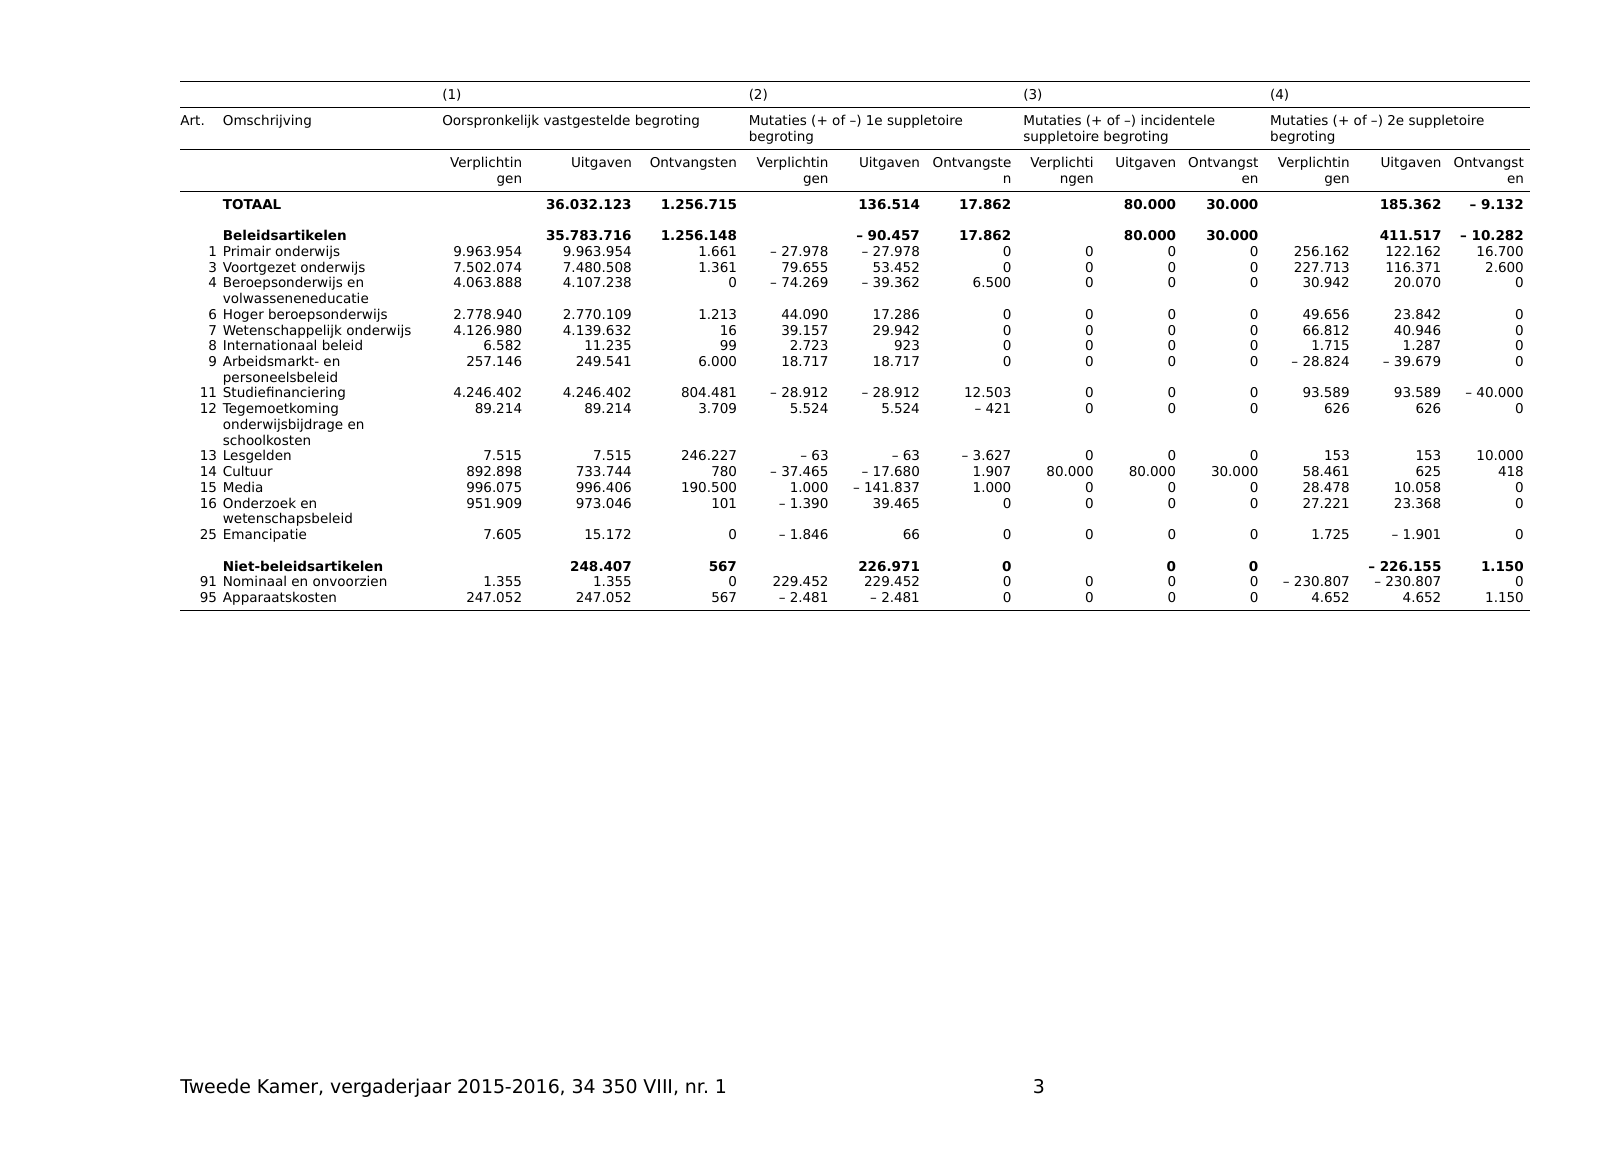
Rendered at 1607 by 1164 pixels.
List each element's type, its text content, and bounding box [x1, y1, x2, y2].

table_cell 4.246.402 [528, 385, 637, 401]
table_cell 5.524 [743, 401, 834, 448]
table_cell 0 [1447, 338, 1529, 354]
table_cell 0 [1447, 275, 1529, 307]
table_cell – 1.390 [743, 495, 834, 527]
table_cell 973.046 [528, 495, 637, 527]
table_cell 16 [180, 495, 217, 527]
table_cell [1099, 543, 1182, 558]
table_cell Ontvangsten [1182, 150, 1264, 191]
table_cell 6 [180, 307, 217, 322]
table_cell 256.162 [1264, 244, 1356, 259]
table_cell Verplichtingen [1017, 150, 1099, 191]
table_cell 1.000 [926, 480, 1017, 495]
table_cell Ontvangsten [1447, 150, 1529, 191]
table_cell [1017, 558, 1099, 574]
table_cell 4.139.632 [528, 323, 637, 338]
table_cell 0 [1099, 495, 1182, 527]
table_cell [1182, 543, 1264, 558]
table_cell 0 [926, 527, 1017, 543]
table_cell Emancipatie [217, 527, 436, 543]
table_cell [1447, 212, 1529, 228]
table_cell 0 [1017, 323, 1099, 338]
table_cell 16 [638, 323, 743, 338]
table_cell 0 [1182, 590, 1264, 610]
table_cell Mutaties (+ of –) 2e suppletoire begroting [1264, 108, 1529, 149]
table_cell [743, 228, 834, 244]
table_cell 25 [180, 527, 217, 543]
table_cell [1356, 212, 1447, 228]
table_cell 190.500 [638, 480, 743, 495]
table_cell Verplichtingen [743, 150, 834, 191]
table_cell 418 [1447, 464, 1529, 480]
table_cell 0 [926, 558, 1017, 574]
table_cell 0 [926, 354, 1017, 385]
table_cell 35.783.716 [528, 228, 637, 244]
table_cell Beroepsonderwijs en volwasseneneducatie [217, 275, 436, 307]
table_cell 780 [638, 464, 743, 480]
table_cell 0 [1447, 480, 1529, 495]
table_cell – 27.978 [743, 244, 834, 259]
table_cell 13 [180, 448, 217, 464]
table_cell 40.946 [1356, 323, 1447, 338]
table_cell 626 [1264, 401, 1356, 448]
table_header (3) [1017, 82, 1264, 107]
table_cell [217, 150, 436, 191]
table_cell [638, 543, 743, 558]
table_cell 4.126.980 [436, 323, 528, 338]
table_cell 229.452 [834, 574, 926, 590]
table_cell 0 [1447, 401, 1529, 448]
table_cell Uitgaven [528, 150, 637, 191]
table_cell 0 [1182, 338, 1264, 354]
table_cell 0 [1182, 244, 1264, 259]
table_cell 93.589 [1356, 385, 1447, 401]
table_cell 30.000 [1182, 464, 1264, 480]
table_cell 0 [1017, 307, 1099, 322]
table_cell 2.723 [743, 338, 834, 354]
table_cell 996.075 [436, 480, 528, 495]
table_cell 79.655 [743, 260, 834, 275]
table_cell 9.963.954 [528, 244, 637, 259]
table_cell [436, 228, 528, 244]
table_cell Studiefinanciering [217, 385, 436, 401]
table_cell [180, 192, 217, 212]
table_cell Ontvangsten [638, 150, 743, 191]
table_cell 0 [926, 323, 1017, 338]
table_cell – 28.824 [1264, 354, 1356, 385]
table_cell Art. [180, 108, 217, 149]
table_cell 247.052 [528, 590, 637, 610]
table_cell Voortgezet onderwijs [217, 260, 436, 275]
table_cell 1.213 [638, 307, 743, 322]
table_cell [743, 543, 834, 558]
table_cell 95 [180, 590, 217, 610]
table_cell – 39.362 [834, 275, 926, 307]
table_cell 12 [180, 401, 217, 448]
table_cell 4.063.888 [436, 275, 528, 307]
table_cell [638, 212, 743, 228]
table_cell 227.713 [1264, 260, 1356, 275]
table_cell 116.371 [1356, 260, 1447, 275]
table_cell Apparaatskosten [217, 590, 436, 610]
table_cell Uitgaven [1099, 150, 1182, 191]
table_cell – 226.155 [1356, 558, 1447, 574]
table_cell [1099, 212, 1182, 228]
table_header [217, 82, 436, 107]
table_cell [1017, 212, 1099, 228]
table_cell 39.465 [834, 495, 926, 527]
table_cell [217, 543, 436, 558]
table_cell 0 [1017, 260, 1099, 275]
table_cell – 40.000 [1447, 385, 1529, 401]
table_cell 30.000 [1182, 228, 1264, 244]
table_cell [743, 212, 834, 228]
table_cell Niet-beleidsartikelen [217, 558, 436, 574]
table_cell 49.656 [1264, 307, 1356, 322]
table_cell 4.107.238 [528, 275, 637, 307]
table_cell Primair onderwijs [217, 244, 436, 259]
table_cell 0 [1182, 574, 1264, 590]
table_cell TOTAAL [217, 192, 436, 212]
table_cell [436, 212, 528, 228]
table_cell – 1.846 [743, 527, 834, 543]
table_cell – 74.269 [743, 275, 834, 307]
table_cell 6.500 [926, 275, 1017, 307]
table_cell 0 [926, 495, 1017, 527]
table_cell 9 [180, 354, 217, 385]
table_cell 804.481 [638, 385, 743, 401]
table_cell – 28.912 [743, 385, 834, 401]
table_cell [1017, 192, 1099, 212]
table_cell 10.000 [1447, 448, 1529, 464]
table_cell 1.150 [1447, 590, 1529, 610]
table_cell 39.157 [743, 323, 834, 338]
table_cell [743, 558, 834, 574]
table_cell Wetenschappelijk onderwijs [217, 323, 436, 338]
table_cell 36.032.123 [528, 192, 637, 212]
table_cell 0 [1017, 354, 1099, 385]
table_cell 0 [1182, 275, 1264, 307]
table_cell 4.652 [1356, 590, 1447, 610]
table_cell 4.652 [1264, 590, 1356, 610]
table_cell 229.452 [743, 574, 834, 590]
table_cell 1.907 [926, 464, 1017, 480]
table_cell 80.000 [1017, 464, 1099, 480]
table_cell 29.942 [834, 323, 926, 338]
table_cell 0 [1099, 590, 1182, 610]
table_cell Arbeidsmarkt- en personeelsbeleid [217, 354, 436, 385]
table_cell 1.355 [436, 574, 528, 590]
table_cell [180, 150, 217, 191]
table_cell [743, 192, 834, 212]
table_cell – 27.978 [834, 244, 926, 259]
table_cell 0 [1182, 354, 1264, 385]
table_cell 0 [638, 527, 743, 543]
table_cell 153 [1264, 448, 1356, 464]
table_cell – 3.627 [926, 448, 1017, 464]
table_cell Uitgaven [834, 150, 926, 191]
table_cell Verplichtingen [1264, 150, 1356, 191]
table_cell 0 [1182, 480, 1264, 495]
table_cell 53.452 [834, 260, 926, 275]
table_cell 44.090 [743, 307, 834, 322]
table_cell – 90.457 [834, 228, 926, 244]
table_cell 246.227 [638, 448, 743, 464]
table_cell 0 [1099, 448, 1182, 464]
table_cell 3 [180, 260, 217, 275]
table_cell 1.361 [638, 260, 743, 275]
table_cell 17.286 [834, 307, 926, 322]
table_header (4) [1264, 82, 1529, 107]
table_cell 93.589 [1264, 385, 1356, 401]
table_cell [1264, 192, 1356, 212]
table_cell 0 [926, 590, 1017, 610]
table_cell [436, 558, 528, 574]
table_cell – 63 [834, 448, 926, 464]
table_cell 91 [180, 574, 217, 590]
table_cell – 28.912 [834, 385, 926, 401]
table_cell 625 [1356, 464, 1447, 480]
table_cell 7.515 [528, 448, 637, 464]
table_cell [1017, 543, 1099, 558]
table_cell 15.172 [528, 527, 637, 543]
table_cell 0 [1099, 323, 1182, 338]
table_cell – 37.465 [743, 464, 834, 480]
table_cell 0 [1017, 590, 1099, 610]
table_cell – 141.837 [834, 480, 926, 495]
table_cell 11 [180, 385, 217, 401]
table_cell Ontvangsten [926, 150, 1017, 191]
table_cell 8 [180, 338, 217, 354]
table_cell 23.842 [1356, 307, 1447, 322]
table_cell 10.058 [1356, 480, 1447, 495]
table_cell Uitgaven [1356, 150, 1447, 191]
table_cell Cultuur [217, 464, 436, 480]
table_cell 733.744 [528, 464, 637, 480]
table_cell – 230.807 [1356, 574, 1447, 590]
table_cell 0 [1447, 354, 1529, 385]
table_cell 411.517 [1356, 228, 1447, 244]
table_cell 249.541 [528, 354, 637, 385]
table_cell 0 [1099, 354, 1182, 385]
table_cell 1.287 [1356, 338, 1447, 354]
table_cell 0 [1017, 401, 1099, 448]
table_cell 0 [1099, 275, 1182, 307]
table_cell 18.717 [743, 354, 834, 385]
table_cell 626 [1356, 401, 1447, 448]
table_cell 23.368 [1356, 495, 1447, 527]
table_cell 101 [638, 495, 743, 527]
table_cell Media [217, 480, 436, 495]
table_cell 0 [1099, 260, 1182, 275]
table_cell 567 [638, 558, 743, 574]
table_cell 1.725 [1264, 527, 1356, 543]
table_cell Verplichtingen [436, 150, 528, 191]
table_cell 1.256.148 [638, 228, 743, 244]
table_cell 0 [1447, 323, 1529, 338]
table_cell [1264, 212, 1356, 228]
table_cell [180, 212, 217, 228]
table_cell 0 [1447, 495, 1529, 527]
table_cell 0 [1017, 338, 1099, 354]
table_cell [180, 558, 217, 574]
table_cell 0 [926, 260, 1017, 275]
table_cell [1017, 228, 1099, 244]
table_cell 16.700 [1447, 244, 1529, 259]
table_cell 0 [1099, 338, 1182, 354]
table_cell 7 [180, 323, 217, 338]
table_cell 20.070 [1356, 275, 1447, 307]
table_cell – 39.679 [1356, 354, 1447, 385]
table_cell 9.963.954 [436, 244, 528, 259]
table_cell 14 [180, 464, 217, 480]
table_cell 7.480.508 [528, 260, 637, 275]
table_cell Omschrijving [217, 108, 436, 149]
table_cell 17.862 [926, 228, 1017, 244]
table_cell – 230.807 [1264, 574, 1356, 590]
table_cell 0 [638, 275, 743, 307]
table_cell 0 [1182, 385, 1264, 401]
table_cell 15 [180, 480, 217, 495]
table_cell 66 [834, 527, 926, 543]
table_cell 248.407 [528, 558, 637, 574]
table_cell 0 [1017, 527, 1099, 543]
table_cell 4.246.402 [436, 385, 528, 401]
table_cell 247.052 [436, 590, 528, 610]
table_cell Mutaties (+ of –) 1e suppletoire begroting [743, 108, 1017, 149]
table_cell [217, 212, 436, 228]
table_cell – 63 [743, 448, 834, 464]
table_cell 0 [1017, 574, 1099, 590]
table_cell 567 [638, 590, 743, 610]
table_cell 0 [926, 307, 1017, 322]
table_cell 0 [1099, 401, 1182, 448]
table_cell [528, 212, 637, 228]
table_cell [834, 543, 926, 558]
table_cell – 9.132 [1447, 192, 1529, 212]
table_cell Onderzoek en wetenschapsbeleid [217, 495, 436, 527]
table_cell Oorspronkelijk vastgestelde begroting [436, 108, 743, 149]
table_cell 2.600 [1447, 260, 1529, 275]
table_cell 0 [926, 338, 1017, 354]
table_cell 0 [926, 574, 1017, 590]
table_header (1) [436, 82, 743, 107]
table_cell 0 [926, 244, 1017, 259]
table_cell 0 [1099, 527, 1182, 543]
table_cell 892.898 [436, 464, 528, 480]
table_cell [528, 543, 637, 558]
table_cell 0 [1182, 495, 1264, 527]
table_cell 1.150 [1447, 558, 1529, 574]
table_header [180, 82, 217, 107]
table_cell 0 [1182, 260, 1264, 275]
table_cell – 2.481 [834, 590, 926, 610]
table_cell [1264, 228, 1356, 244]
table_header (2) [743, 82, 1017, 107]
table_cell 2.778.940 [436, 307, 528, 322]
table_cell 4 [180, 275, 217, 307]
table_cell 0 [1099, 385, 1182, 401]
table_cell 923 [834, 338, 926, 354]
table_cell 6.000 [638, 354, 743, 385]
table_cell 80.000 [1099, 464, 1182, 480]
table_cell 0 [1099, 307, 1182, 322]
table_cell 28.478 [1264, 480, 1356, 495]
table_cell 0 [1017, 495, 1099, 527]
table_cell 0 [1017, 275, 1099, 307]
table_cell – 421 [926, 401, 1017, 448]
table_cell [926, 543, 1017, 558]
table_cell 0 [1099, 574, 1182, 590]
table_cell [1356, 543, 1447, 558]
table_cell 0 [1447, 527, 1529, 543]
table_cell 136.514 [834, 192, 926, 212]
table_cell 0 [1447, 307, 1529, 322]
table_cell 951.909 [436, 495, 528, 527]
table_cell 80.000 [1099, 228, 1182, 244]
table_cell 0 [1017, 480, 1099, 495]
table_cell Beleidsartikelen [217, 228, 436, 244]
table_cell – 1.901 [1356, 527, 1447, 543]
table_cell 0 [1099, 480, 1182, 495]
table_cell 66.812 [1264, 323, 1356, 338]
table_cell 7.515 [436, 448, 528, 464]
table_cell Mutaties (+ of –) incidentele suppletoire begroting [1017, 108, 1264, 149]
table_cell 3.709 [638, 401, 743, 448]
table_cell 0 [1017, 244, 1099, 259]
table_cell [834, 212, 926, 228]
table_cell 89.214 [436, 401, 528, 448]
table_cell [180, 228, 217, 244]
table_cell 0 [1447, 574, 1529, 590]
table_cell – 2.481 [743, 590, 834, 610]
table_cell 11.235 [528, 338, 637, 354]
table_cell 122.162 [1356, 244, 1447, 259]
table_cell 2.770.109 [528, 307, 637, 322]
table_cell 0 [638, 574, 743, 590]
table_cell – 10.282 [1447, 228, 1529, 244]
table_cell 0 [1182, 307, 1264, 322]
table_cell 1.256.715 [638, 192, 743, 212]
table_cell 5.524 [834, 401, 926, 448]
table_cell 18.717 [834, 354, 926, 385]
table_cell [1447, 543, 1529, 558]
table_cell 7.502.074 [436, 260, 528, 275]
table_cell [1264, 543, 1356, 558]
table_cell 185.362 [1356, 192, 1447, 212]
table_cell 27.221 [1264, 495, 1356, 527]
table_cell 0 [1182, 401, 1264, 448]
table_cell 1.000 [743, 480, 834, 495]
table_cell Lesgelden [217, 448, 436, 464]
table_cell 153 [1356, 448, 1447, 464]
table_cell 0 [1017, 448, 1099, 464]
table_cell 0 [1182, 448, 1264, 464]
table_cell – 17.680 [834, 464, 926, 480]
table_cell 1.715 [1264, 338, 1356, 354]
table_cell 30.000 [1182, 192, 1264, 212]
table_cell 89.214 [528, 401, 637, 448]
table_cell 0 [1099, 558, 1182, 574]
table_cell 7.605 [436, 527, 528, 543]
table_cell [180, 543, 217, 558]
table_cell 226.971 [834, 558, 926, 574]
table_cell [926, 212, 1017, 228]
table_cell 0 [1099, 244, 1182, 259]
table_cell 257.146 [436, 354, 528, 385]
table_cell 0 [1182, 323, 1264, 338]
table_cell 30.942 [1264, 275, 1356, 307]
table_cell Nominaal en onvoorzien [217, 574, 436, 590]
table_cell 1.661 [638, 244, 743, 259]
table_cell [436, 543, 528, 558]
table_cell [436, 192, 528, 212]
table_cell 0 [1182, 527, 1264, 543]
table_cell 0 [1182, 558, 1264, 574]
table_cell 1.355 [528, 574, 637, 590]
table_cell 58.461 [1264, 464, 1356, 480]
table_cell 1 [180, 244, 217, 259]
table_cell Internationaal beleid [217, 338, 436, 354]
table_cell Hoger beroepsonderwijs [217, 307, 436, 322]
table_cell 17.862 [926, 192, 1017, 212]
table_cell Tegemoetkoming onderwijsbijdrage en schoolkosten [217, 401, 436, 448]
table_cell 80.000 [1099, 192, 1182, 212]
table_cell 12.503 [926, 385, 1017, 401]
table_cell [1264, 558, 1356, 574]
table_cell 99 [638, 338, 743, 354]
table_cell 0 [1017, 385, 1099, 401]
table_cell 6.582 [436, 338, 528, 354]
table_cell 996.406 [528, 480, 637, 495]
table_cell [1182, 212, 1264, 228]
